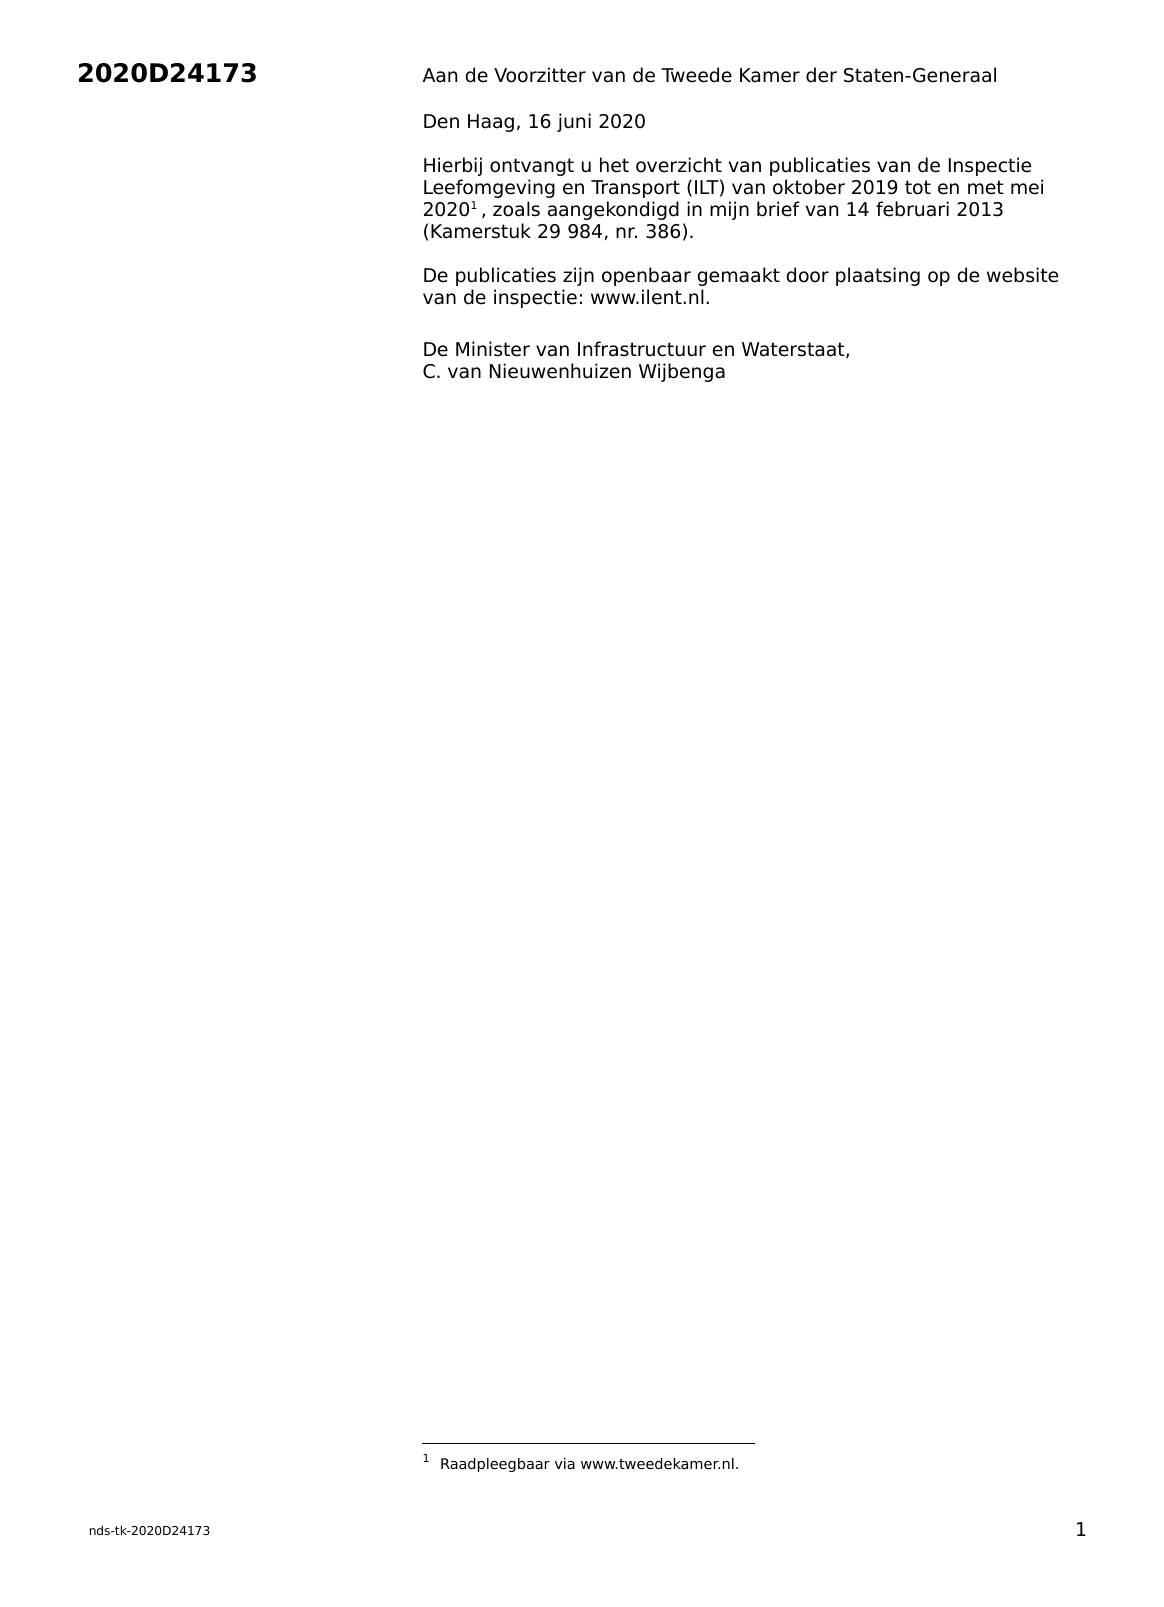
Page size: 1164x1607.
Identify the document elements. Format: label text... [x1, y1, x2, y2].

text 2020D24173 Aan de Voorzitter van de Tweede Kamer der Staten-Generaal [77, 59, 1087, 89]
text Den Haag, 16 juni 2020 [422, 111, 1087, 133]
text De publicaties zijn openbaar gemaakt door plaatsing op de website van de inspectie: www.ilent.nl. [422, 265, 1087, 309]
text Raadpleegbaar via www.tweedekamer.nl. [422, 1452, 1087, 1474]
text De Minister van Infrastructuur en Waterstaat, C. van Nieuwenhuizen Wijbenga [422, 339, 1087, 383]
text nds-tk-2020D24173 [88, 1524, 323, 1538]
text Hierbij ontvangt u het overzicht van publicaties van de Inspectie Leefomgeving en Transport (ILT) van oktober 2019 tot en met mei 2020, zoals aangekondigd in mijn brief van 14 februari 2013 (Kamerstuk 29 984, nr. 386). [422, 155, 1087, 243]
